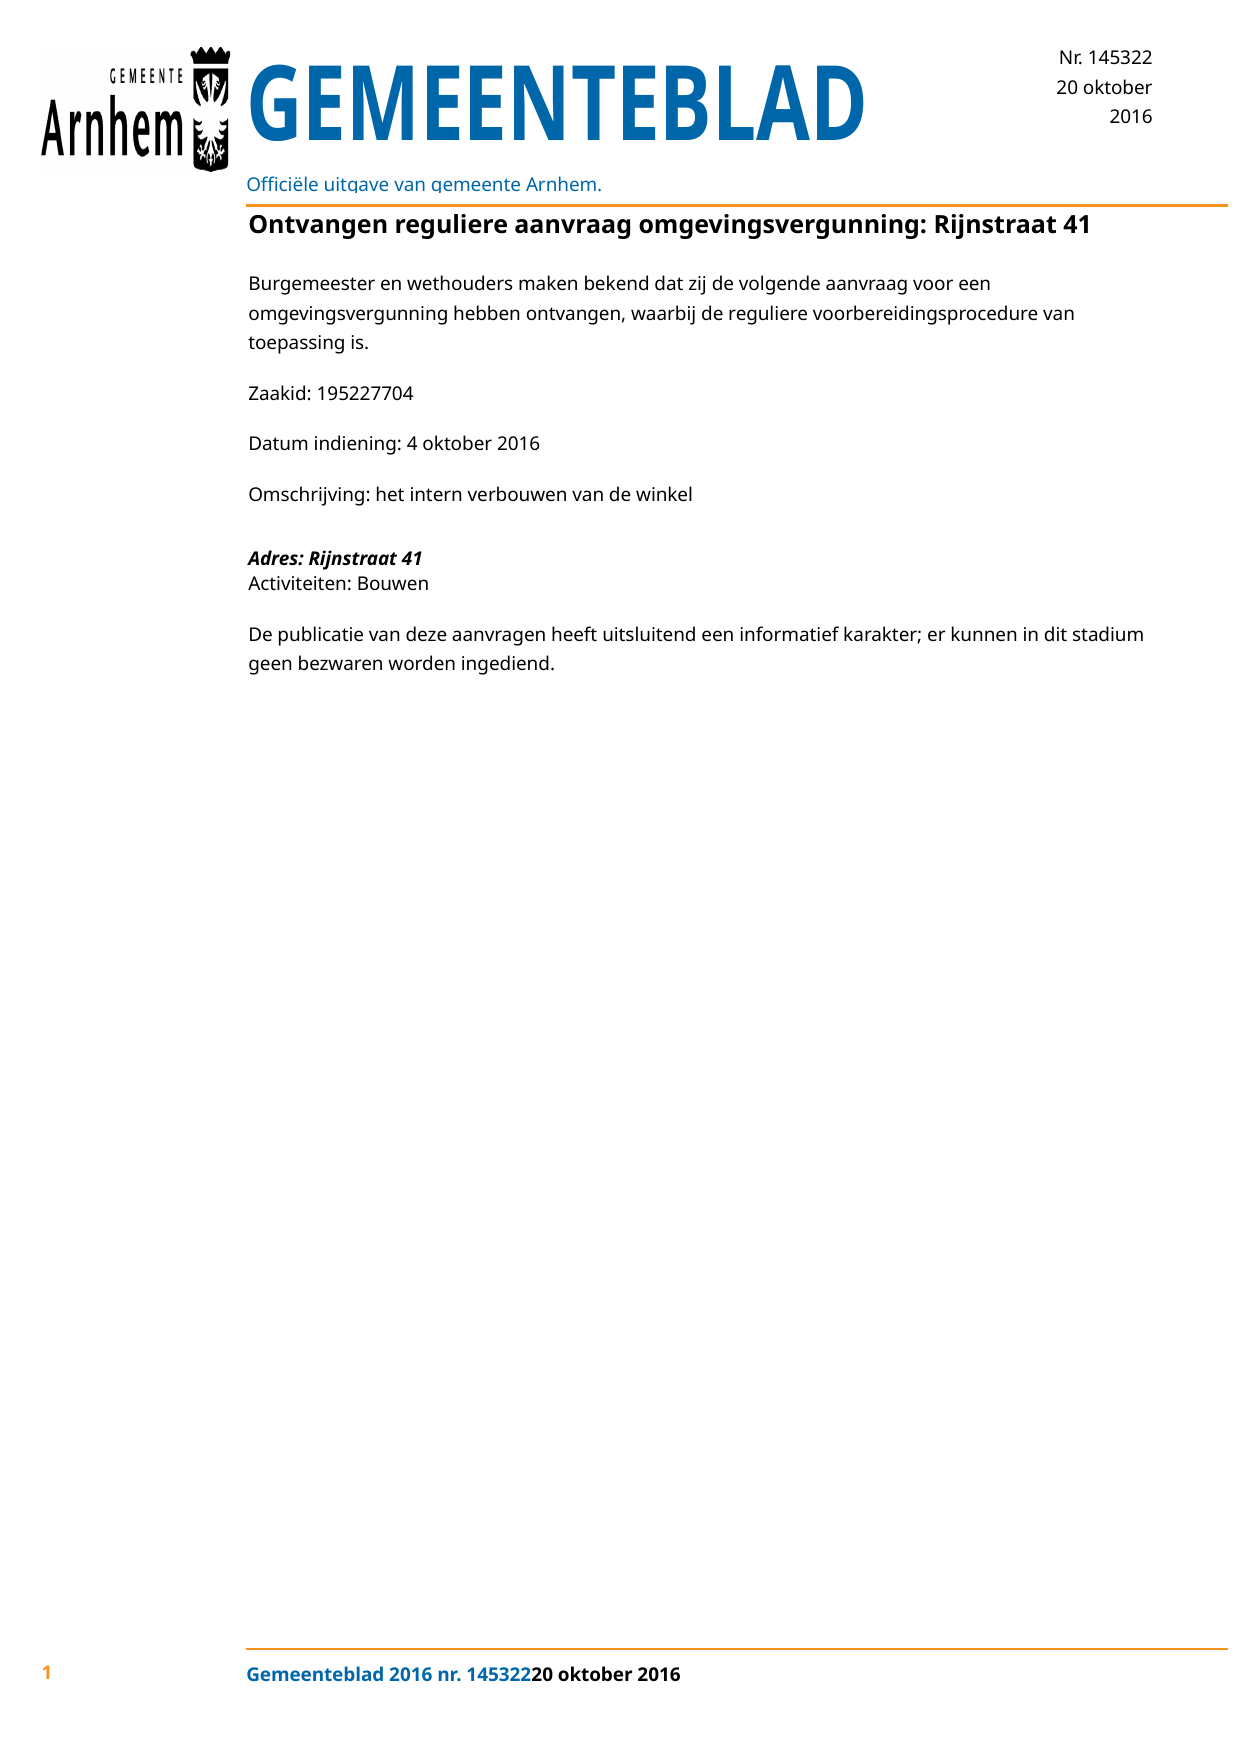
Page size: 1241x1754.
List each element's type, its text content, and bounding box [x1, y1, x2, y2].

text Zaakid: 195227704 [248, 380, 1152, 406]
text De publicatie van deze aanvragen heeft uitsluitend een informatief karakter; er kunnen in dit stadium geen bezwaren worden ingediend. [248, 621, 1152, 676]
text Omschrijving: het intern verbouwen van de winkel [248, 481, 1152, 506]
text Activiteiten: Bouwen [248, 570, 1152, 596]
text Ontvangen reguliere aanvraag omgevingsvergunning: Rijnstraat 41 [248, 207, 1152, 241]
picture [41, 47, 231, 172]
text Datum indiening: 4 oktober 2016 [248, 430, 1152, 456]
text Adres: Rijnstraat 41 [248, 545, 1152, 570]
text Burgemeester en wethouders maken bekend dat zij de volgende aanvraag voor een omgevingsvergunning hebben ontvangen, waarbij de reguliere voorbereidingsprocedure van toepassing is. [248, 270, 1152, 355]
